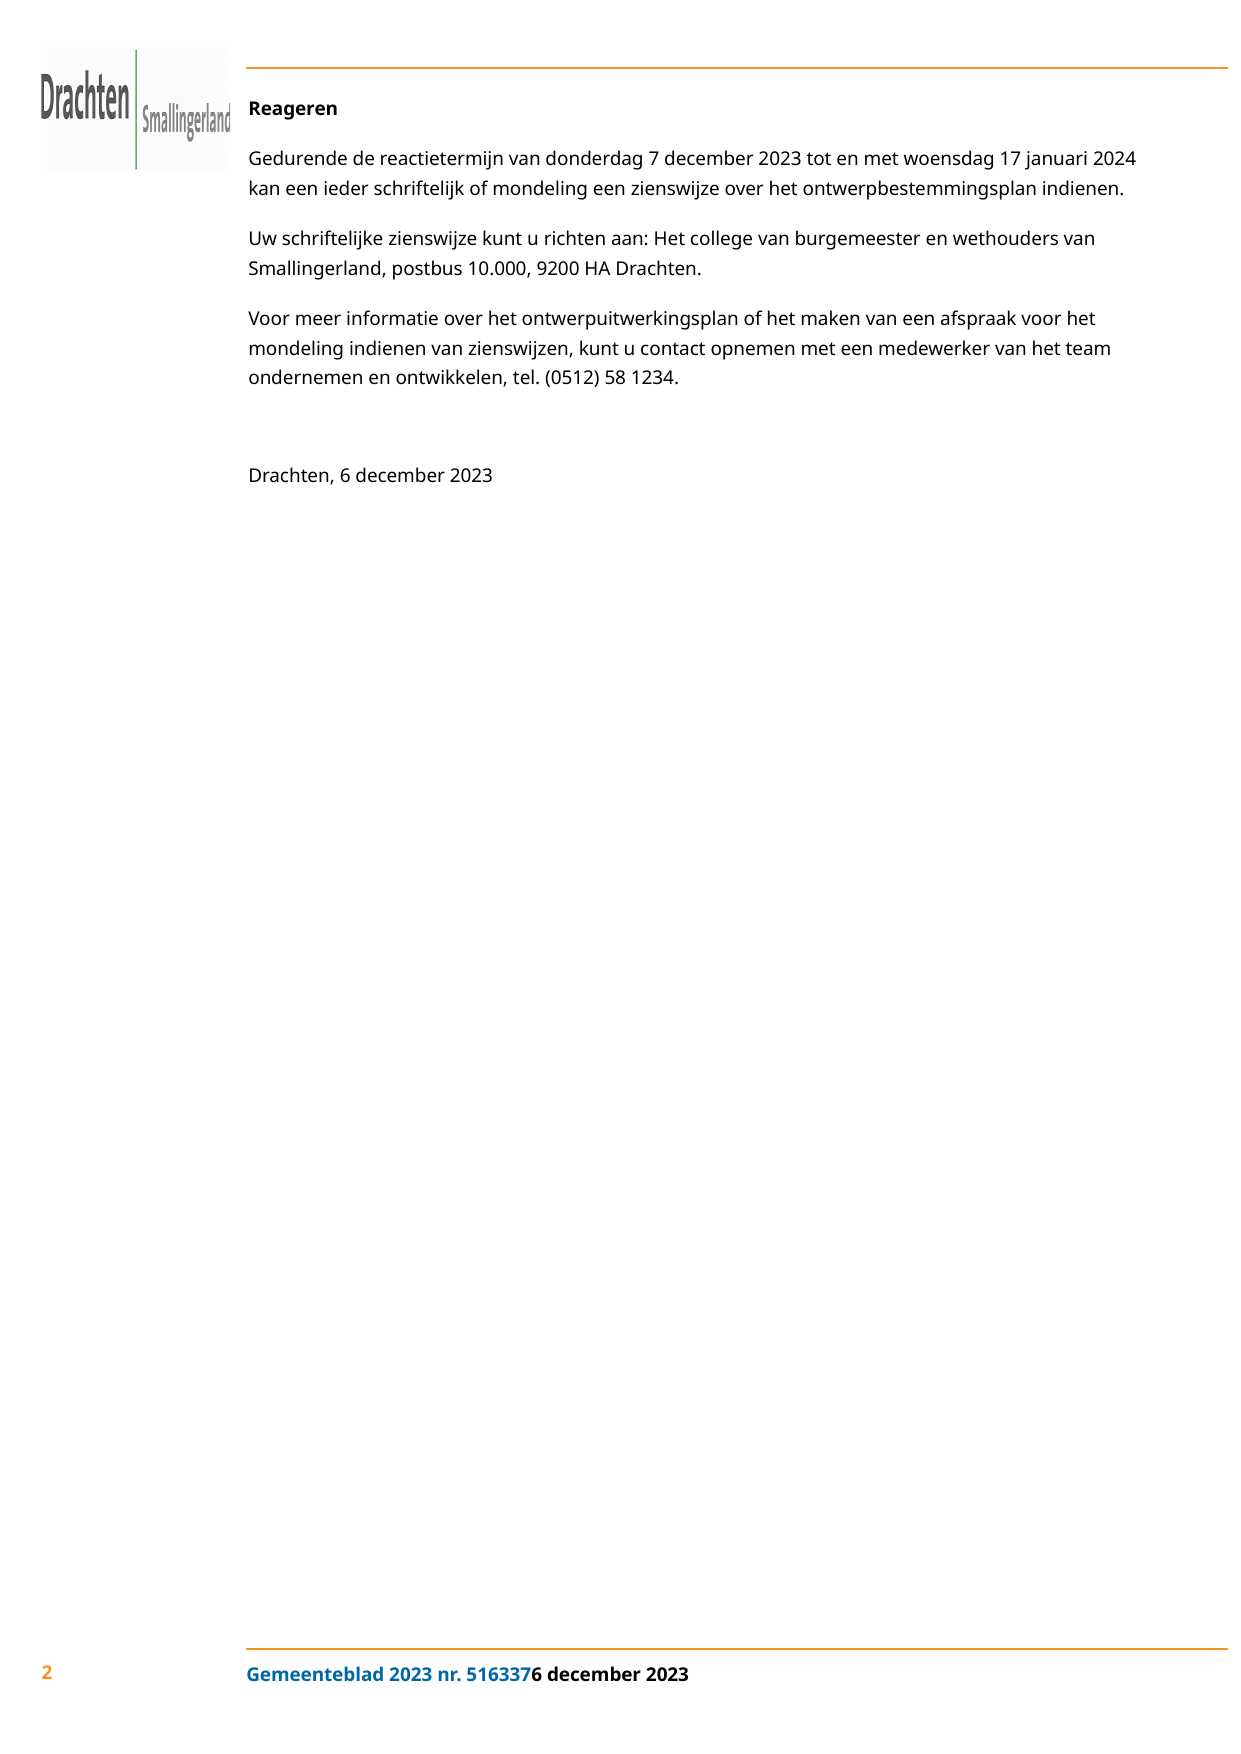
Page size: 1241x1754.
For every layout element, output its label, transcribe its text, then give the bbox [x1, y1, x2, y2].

picture [41, 47, 231, 172]
text Voor meer informatie over het ontwerpuitwerkingsplan of het maken van een afspraak voor het mondeling indienen van zienswijzen, kunt u contact opnemen met een medewerker van het team ondernemen en ontwikkelen, tel. (0512) 58 1234. [248, 305, 1152, 390]
text Gedurende de reactietermijn van donderdag 7 december 2023 tot en met woensdag 17 januari 2024 kan een ieder schriftelijk of mondeling een zienswijze over het ontwerpbestemmingsplan indienen. [248, 145, 1152, 201]
text Reageren [248, 95, 1152, 121]
text Drachten, 6 december 2023 [248, 463, 1152, 488]
text Uw schriftelijke zienswijze kunt u richten aan: Het college van burgemeester en wethouders van Smallingerland, postbus 10.000, 9200 HA Drachten. [248, 225, 1152, 281]
